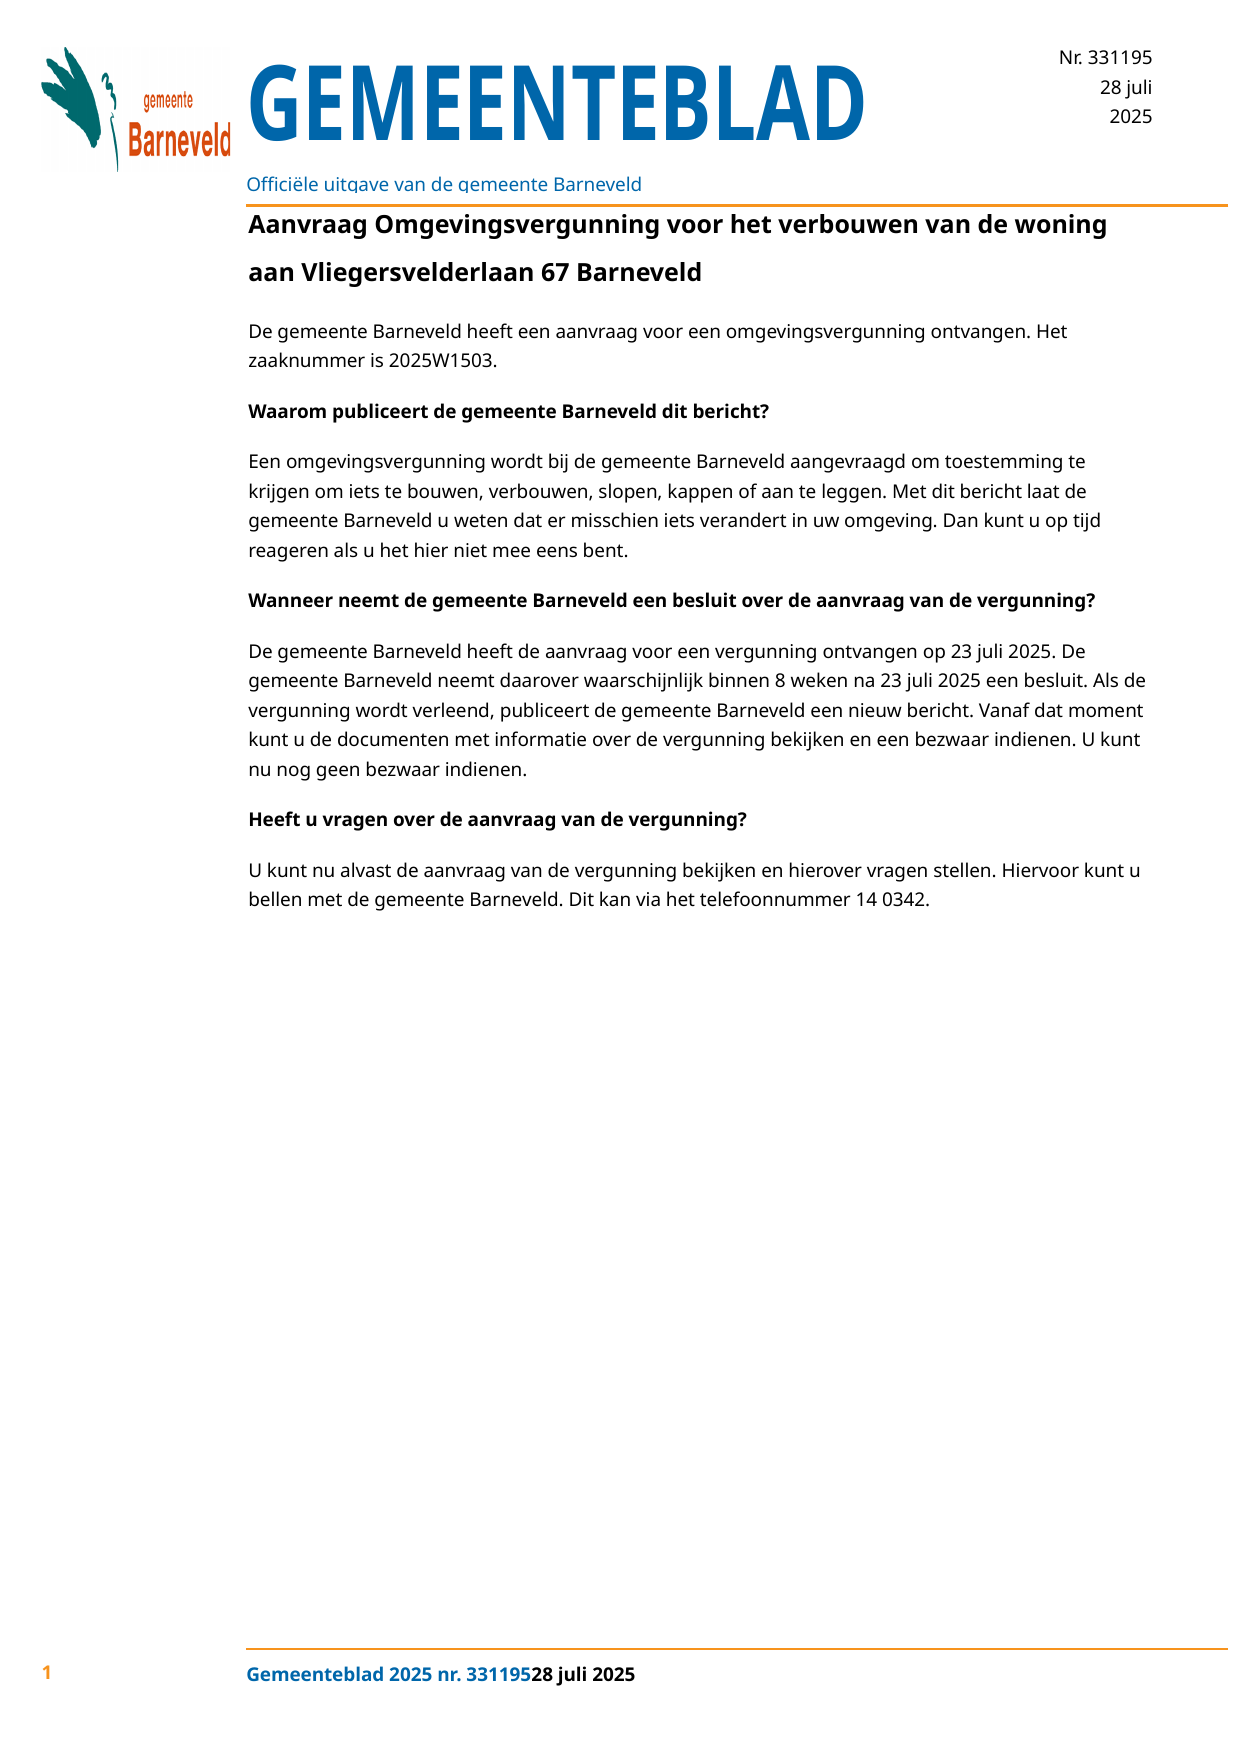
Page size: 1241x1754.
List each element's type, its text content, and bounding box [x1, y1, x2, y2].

text De gemeente Barneveld heeft de aanvraag voor een vergunning ontvangen op 23 juli 2025. De gemeente Barneveld neemt daarover waarschijnlijk binnen 8 weken na 23 juli 2025 een besluit. Als de vergunning wordt verleend, publiceert de gemeente Barneveld een nieuw bericht. Vanaf dat moment kunt u de documenten met informatie over de vergunning bekijken en een bezwaar indienen. U kunt nu nog geen bezwaar indienen. [248, 638, 1152, 782]
text Heeft u vragen over de aanvraag van de vergunning? [248, 807, 1152, 832]
text Aanvraag Omgevingsvergunning voor het verbouwen van de woning aan Vliegersvelderlaan 67 Barneveld [248, 207, 1152, 288]
text De gemeente Barneveld heeft een aanvraag voor een omgevingsvergunning ontvangen. Het zaaknummer is 2025W1503. [248, 318, 1152, 373]
text Wanneer neemt de gemeente Barneveld een besluit over de aanvraag van de vergunning? [248, 587, 1152, 613]
text Waarom publiceert de gemeente Barneveld dit bericht? [248, 398, 1152, 424]
picture [41, 47, 231, 172]
text U kunt nu alvast de aanvraag van de vergunning bekijken en hierover vragen stellen. Hiervoor kunt u bellen met de gemeente Barneveld. Dit kan via het telefoonnummer 14 0342. [248, 857, 1152, 912]
text Een omgevingsvergunning wordt bij de gemeente Barneveld aangevraagd om toestemming te krijgen om iets te bouwen, verbouwen, slopen, kappen of aan te leggen. Met dit bericht laat de gemeente Barneveld u weten dat er misschien iets verandert in uw omgeving. Dan kunt u op tijd reageren als u het hier niet mee eens bent. [248, 448, 1152, 563]
